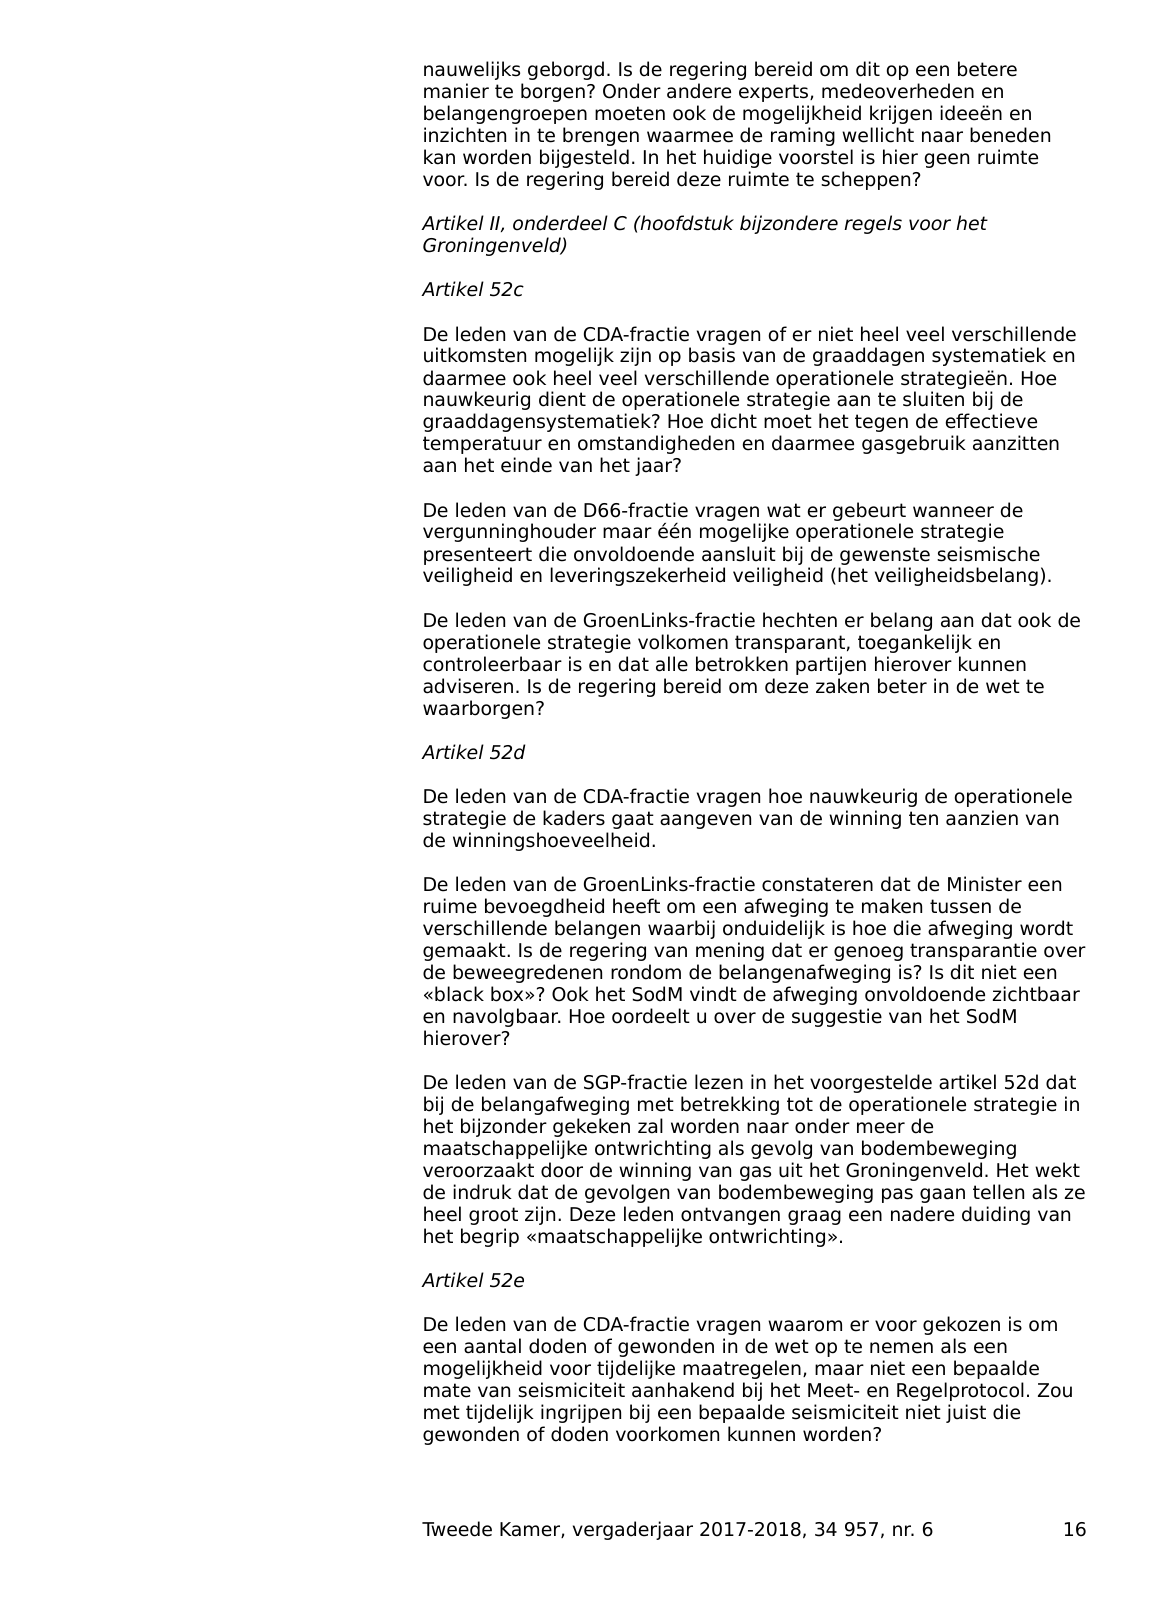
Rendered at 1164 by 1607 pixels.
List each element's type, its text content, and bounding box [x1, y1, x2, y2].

text nauwelijks geborgd. Is de regering bereid om dit op een betere manier te borgen? Onder andere experts, medeoverheden en belangengroepen moeten ook de mogelijkheid krijgen ideeën en inzichten in te brengen waarmee de raming wellicht naar beneden kan worden bijgesteld. In het huidige voorstel is hier geen ruimte voor. Is de regering bereid deze ruimte te scheppen? [422, 59, 1087, 191]
text De leden van de D66-fractie vragen wat er gebeurt wanneer de vergunninghouder maar één mogelijke operationele strategie presenteert die onvoldoende aansluit bij de gewenste seismische veiligheid en leveringszekerheid veiligheid (het veiligheidsbelang). [422, 499, 1087, 587]
text De leden van de CDA-fractie vragen of er niet heel veel verschillende uitkomsten mogelijk zijn op basis van de graaddagen systematiek en daarmee ook heel veel verschillende operationele strategieën. Hoe nauwkeurig dient de operationele strategie aan te sluiten bij de graaddagensystematiek? Hoe dicht moet het tegen de effectieve temperatuur en omstandigheden en daarmee gasgebruik aanzitten aan het einde van het jaar? [422, 323, 1087, 477]
text De leden van de SGP-fractie lezen in het voorgestelde artikel 52d dat bij de belangafweging met betrekking tot de operationele strategie in het bijzonder gekeken zal worden naar onder meer de maatschappelijke ontwrichting als gevolg van bodembeweging veroorzaakt door de winning van gas uit het Groningenveld. Het wekt de indruk dat de gevolgen van bodembeweging pas gaan tellen als ze heel groot zijn. Deze leden ontvangen graag een nadere duiding van het begrip «maatschappelijke ontwrichting». [422, 1072, 1087, 1248]
subtitle Artikel II, onderdeel C (hoofdstuk bijzondere regels voor het Groningenveld) [422, 213, 1087, 257]
text De leden van de GroenLinks-fractie constateren dat de Minister een ruime bevoegdheid heeft om een afweging te maken tussen de verschillende belangen waarbij onduidelijk is hoe die afweging wordt gemaakt. Is de regering van mening dat er genoeg transparantie over de beweegredenen rondom de belangenafweging is? Is dit niet een «black box»? Ook het SodM vindt de afweging onvoldoende zichtbaar en navolgbaar. Hoe oordeelt u over de suggestie van het SodM hierover? [422, 874, 1087, 1050]
text De leden van de GroenLinks-fractie hechten er belang aan dat ook de operationele strategie volkomen transparant, toegankelijk en controleerbaar is en dat alle betrokken partijen hierover kunnen adviseren. Is de regering bereid om deze zaken beter in de wet te waarborgen? [422, 609, 1087, 719]
subtitle Artikel 52c [422, 279, 1087, 301]
subtitle Artikel 52d [422, 742, 1087, 764]
text De leden van de CDA-fractie vragen waarom er voor gekozen is om een aantal doden of gewonden in de wet op te nemen als een mogelijkheid voor tijdelijke maatregelen, maar niet een bepaalde mate van seismiciteit aanhakend bij het Meet- en Regelprotocol. Zou met tijdelijk ingrijpen bij een bepaalde seismiciteit niet juist die gewonden of doden voorkomen kunnen worden? [422, 1314, 1087, 1446]
subtitle Artikel 52e [422, 1270, 1087, 1292]
text De leden van de CDA-fractie vragen hoe nauwkeurig de operationele strategie de kaders gaat aangeven van de winning ten aanzien van de winningshoeveelheid. [422, 786, 1087, 852]
